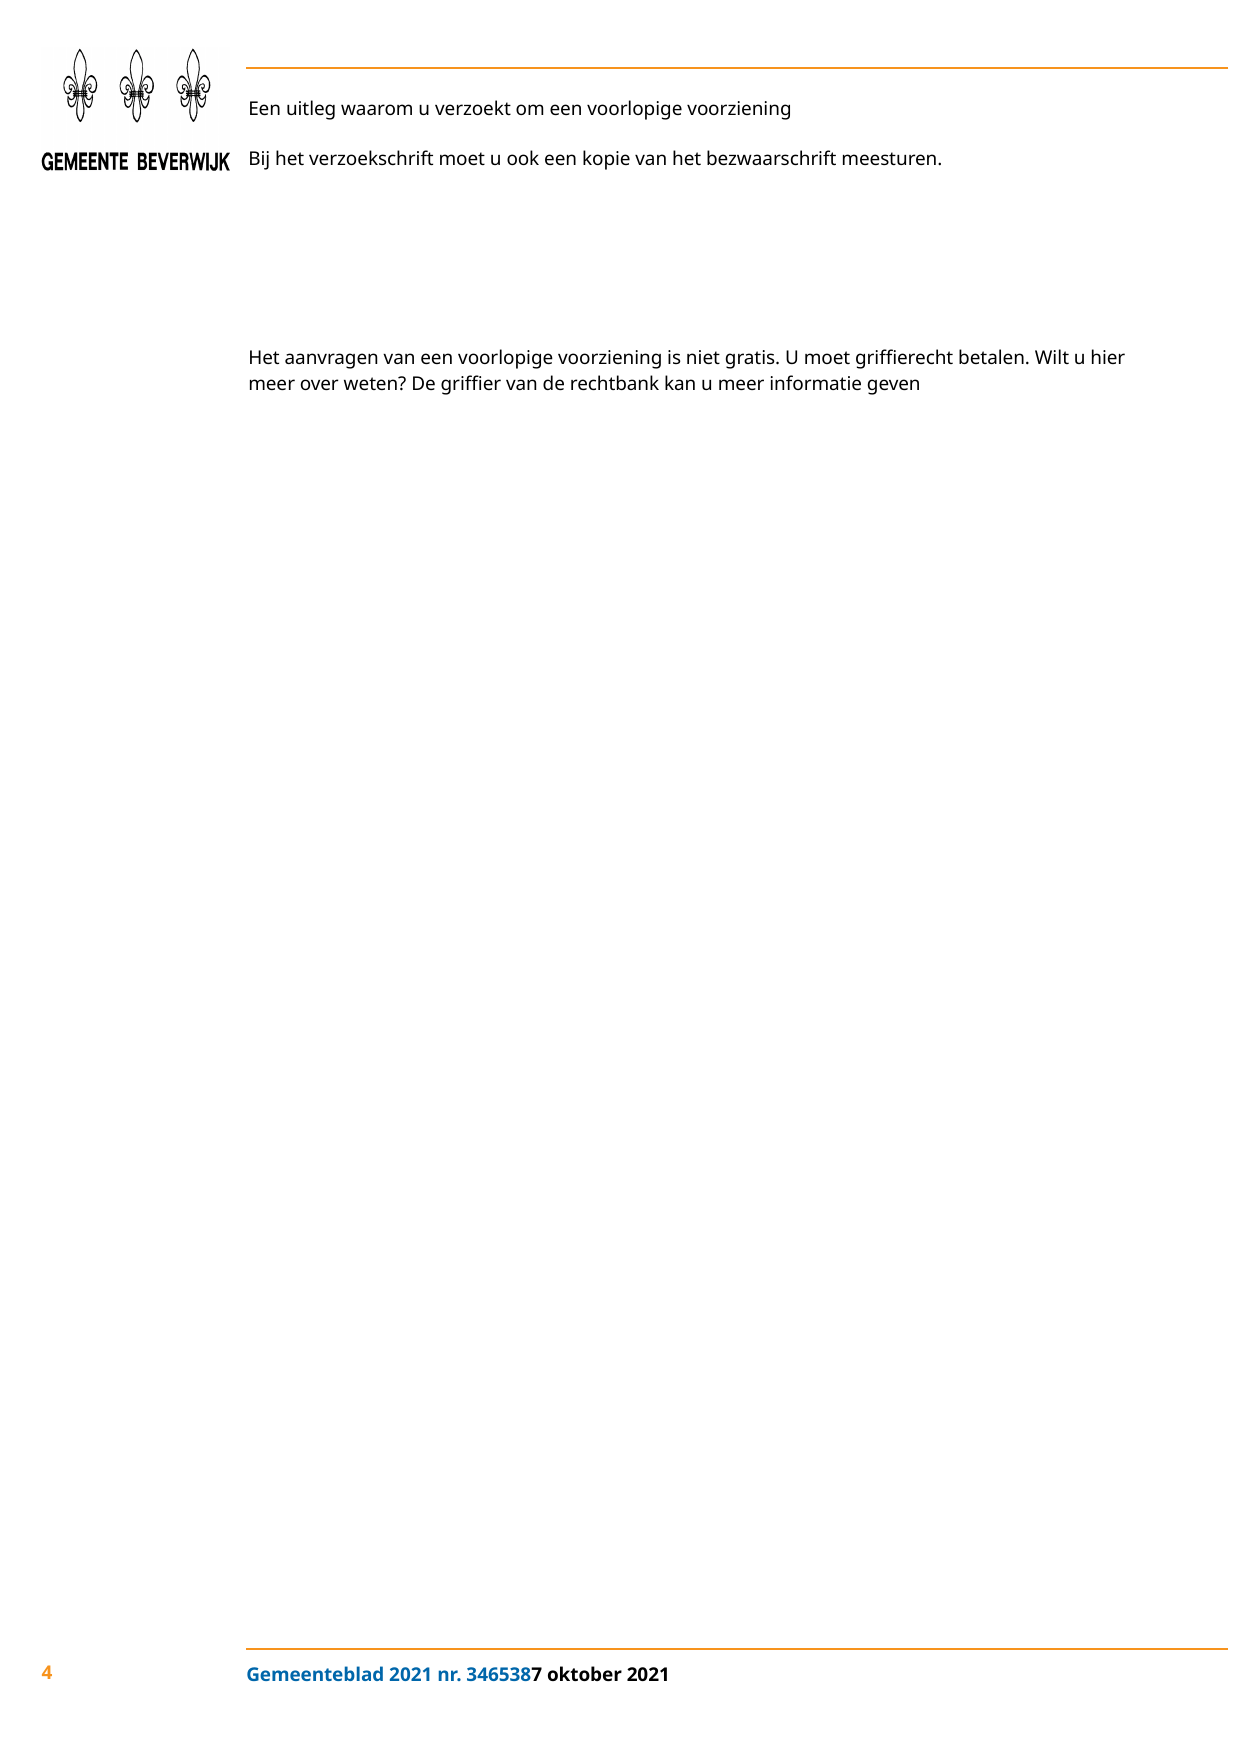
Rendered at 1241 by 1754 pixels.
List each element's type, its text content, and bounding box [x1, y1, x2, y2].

picture [41, 47, 231, 172]
text Het aanvragen van een voorlopige voorziening is niet gratis. U moet griffierecht betalen. Wilt u hier meer over weten? De griffier van de rechtbank kan u meer informatie geven [248, 344, 1152, 396]
text Een uitleg waarom u verzoekt om een voorlopige voorziening [248, 95, 1152, 121]
text Bij het verzoekschrift moet u ook een kopie van het bezwaarschrift meesturen. [248, 145, 1152, 171]
